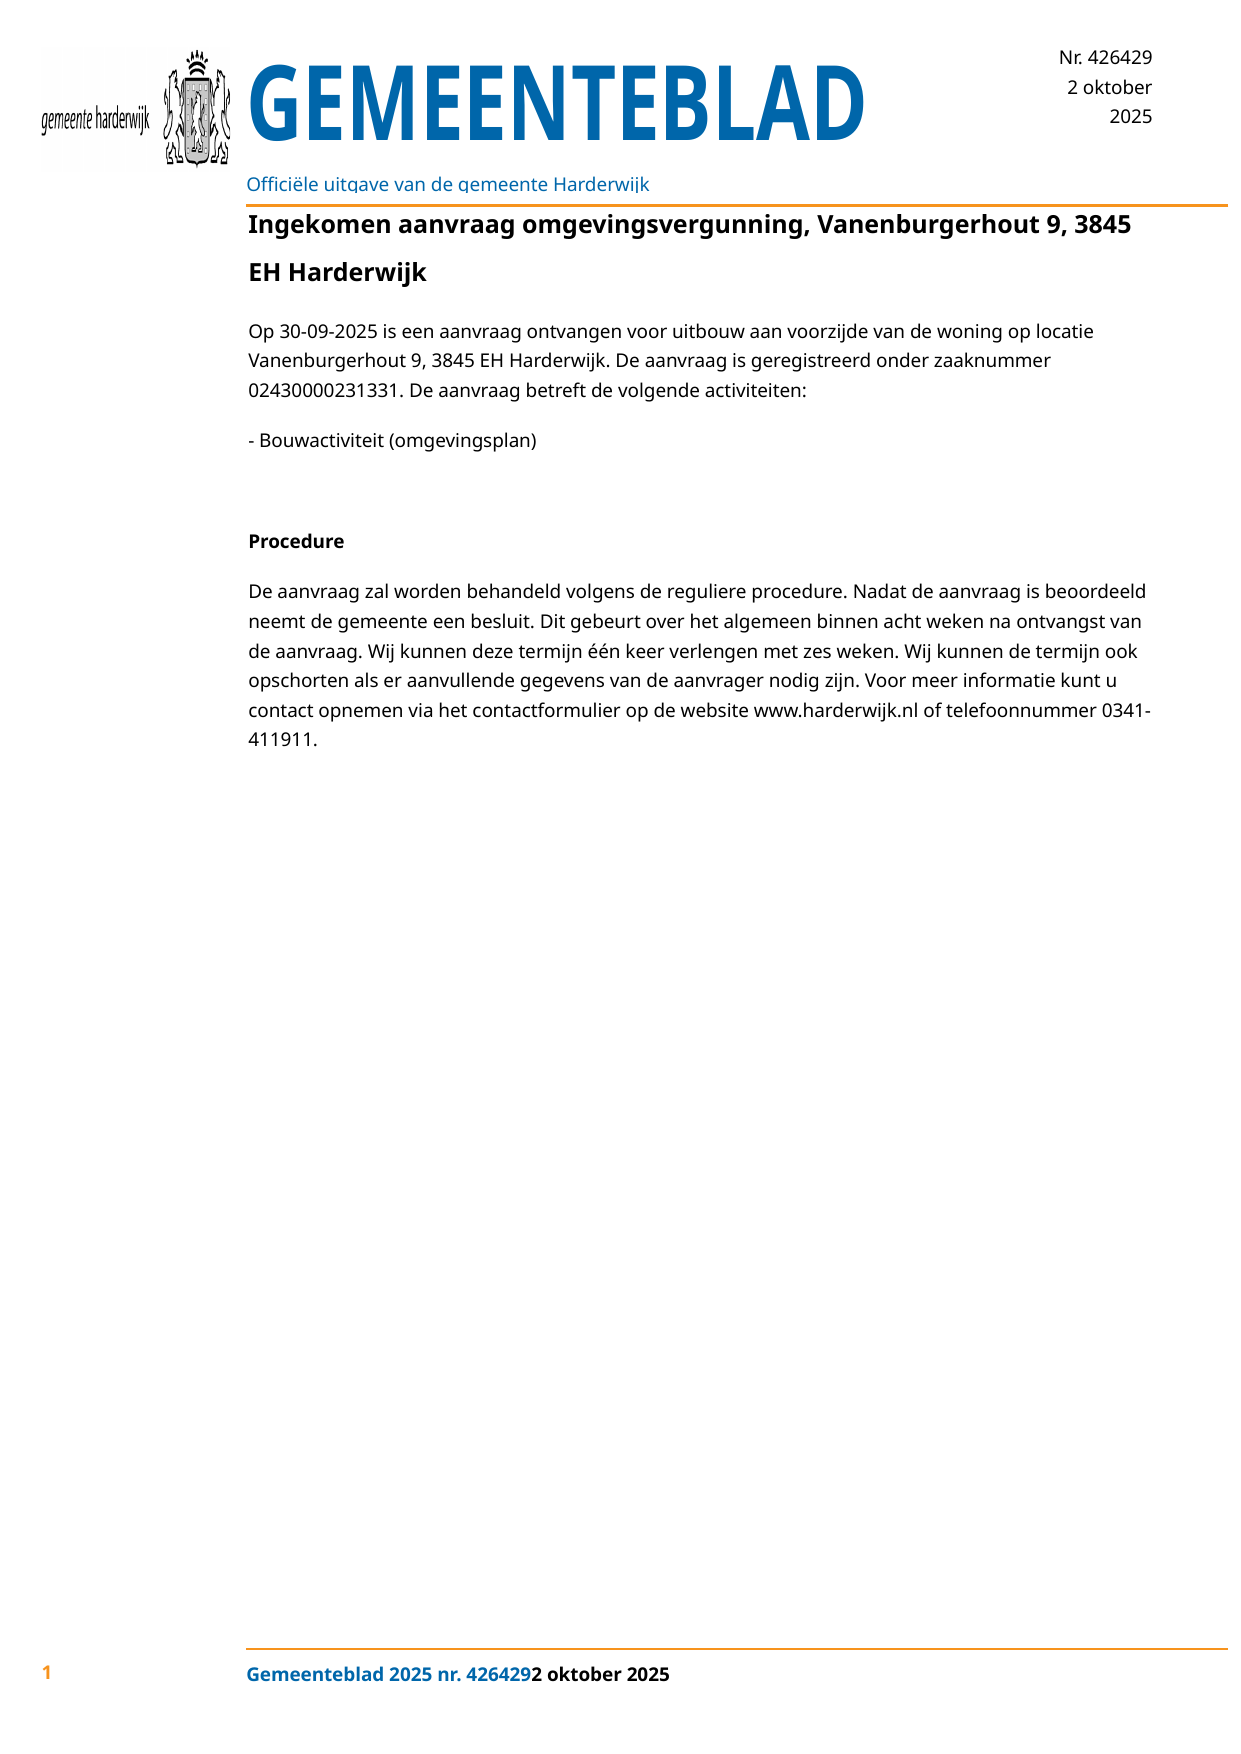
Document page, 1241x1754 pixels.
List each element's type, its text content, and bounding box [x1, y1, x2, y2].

text Procedure [248, 528, 1152, 554]
text - Bouwactiviteit (omgevingsplan) [248, 427, 1152, 453]
text Op 30-09-2025 is een aanvraag ontvangen voor uitbouw aan voorzijde van de woning op locatie Vanenburgerhout 9, 3845 EH Harderwijk. De aanvraag is geregistreerd onder zaaknummer 02430000231331. De aanvraag betreft de volgende activiteiten: [248, 318, 1152, 403]
text De aanvraag zal worden behandeld volgens de reguliere procedure. Nadat de aanvraag is beoordeeld neemt de gemeente een besluit. Dit gebeurt over het algemeen binnen acht weken na ontvangst van de aanvraag. Wij kunnen deze termijn één keer verlengen met zes weken. Wij kunnen de termijn ook opschorten als er aanvullende gegevens van de aanvrager nodig zijn. Voor meer informatie kunt u contact opnemen via het contactformulier op de website www.harderwijk.nl of telefoonnummer 0341-411911. [248, 579, 1152, 752]
text Ingekomen aanvraag omgevingsvergunning, Vanenburgerhout 9, 3845 EH Harderwijk [248, 207, 1152, 288]
picture [41, 47, 231, 172]
